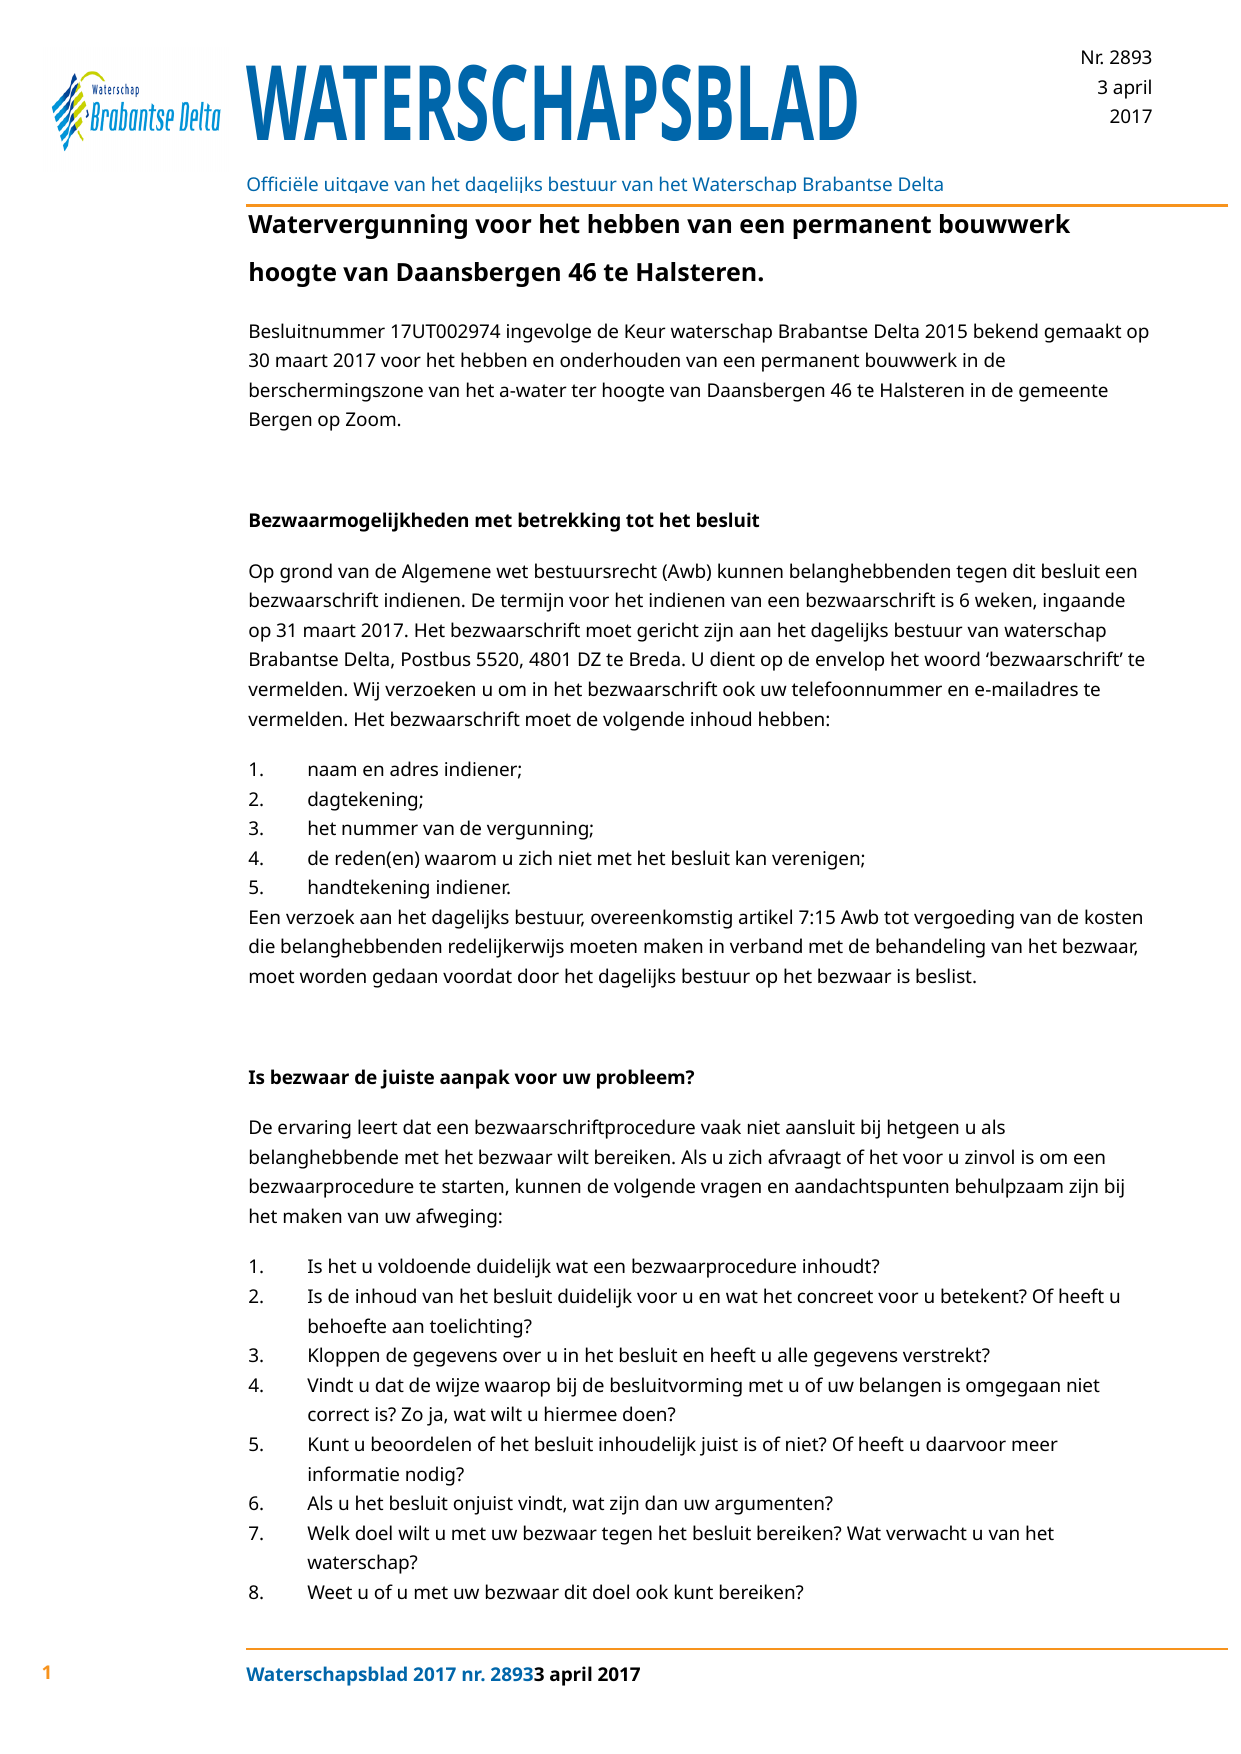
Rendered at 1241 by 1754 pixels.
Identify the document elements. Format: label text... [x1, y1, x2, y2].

list het nummer van de vergunning; [248, 815, 1152, 841]
text Watervergunning voor het hebben van een permanent bouwwerk hoogte van Daansbergen 46 te Halsteren. [248, 207, 1152, 288]
text Bezwaarmogelijkheden met betrekking tot het besluit [248, 507, 1152, 533]
text De ervaring leert dat een bezwaarschriftprocedure vaak niet aansluit bij hetgeen u als belanghebbende met het bezwaar wilt bereiken. Als u zich afvraagt of het voor u zinvol is om een bezwaarprocedure te starten, kunnen de volgende vragen en aandachtspunten behulpzaam zijn bij het maken van uw afweging: [248, 1114, 1152, 1229]
list Kunt u beoordelen of het besluit inhoudelijk juist is of niet? Of heeft u daarvoor meer informatie nodig? [248, 1431, 1152, 1487]
text Besluitnummer 17UT002974 ingevolge de Keur waterschap Brabantse Delta 2015 bekend gemaakt op 30 maart 2017 voor het hebben en onderhouden van een permanent bouwwerk in de berschermingszone van het a-water ter hoogte van Daansbergen 46 te Halsteren in de gemeente Bergen op Zoom. [248, 318, 1152, 432]
list Kloppen de gegevens over u in het besluit en heeft u alle gegevens verstrekt? [248, 1342, 1152, 1368]
list Als u het besluit onjuist vindt, wat zijn dan uw argumenten? [248, 1490, 1152, 1516]
list Is het u voldoende duidelijk wat een bezwaarprocedure inhoudt? [248, 1254, 1152, 1279]
text Een verzoek aan het dagelijks bestuur, overeenkomstig artikel 7:15 Awb tot vergoeding van de kosten die belanghebbenden redelijkerwijs moeten maken in verband met de behandeling van het bezwaar, moet worden gedaan voordat door het dagelijks bestuur op het bezwaar is beslist. [248, 904, 1152, 989]
list de reden(en) waarom u zich niet met het besluit kan verenigen; [248, 845, 1152, 871]
list naam en adres indiener; [248, 756, 1152, 782]
list Weet u of u met uw bezwaar dit doel ook kunt bereiken? [248, 1579, 1152, 1605]
text Op grond van de Algemene wet bestuursrecht (Awb) kunnen belanghebbenden tegen dit besluit een bezwaarschrift indienen. De termijn voor het indienen van een bezwaarschrift is 6 weken, ingaande op 31 maart 2017. Het bezwaarschrift moet gericht zijn aan het dagelijks bestuur van waterschap Brabantse Delta, Postbus 5520, 4801 DZ te Breda. U dient op de envelop het woord ‘bezwaarschrift’ te vermelden. Wij verzoeken u om in het bezwaarschrift ook uw telefoonnummer en e‑mailadres te vermelden. Het bezwaarschrift moet de volgende inhoud hebben: [248, 558, 1152, 732]
list Vindt u dat de wijze waarop bij de besluitvorming met u of uw belangen is omgegaan niet correct is? Zo ja, wat wilt u hiermee doen? [248, 1372, 1152, 1427]
list handtekening indiener. [248, 874, 1152, 900]
text Is bezwaar de juiste aanpak voor uw probleem? [248, 1064, 1152, 1090]
picture [41, 47, 231, 172]
list Welk doel wilt u met uw bezwaar tegen het besluit bereiken? Wat verwacht u van het waterschap? [248, 1520, 1152, 1575]
list dagtekening; [248, 786, 1152, 812]
list Is de inhoud van het besluit duidelijk voor u en wat het concreet voor u betekent? Of heeft u behoefte aan toelichting? [248, 1283, 1152, 1339]
